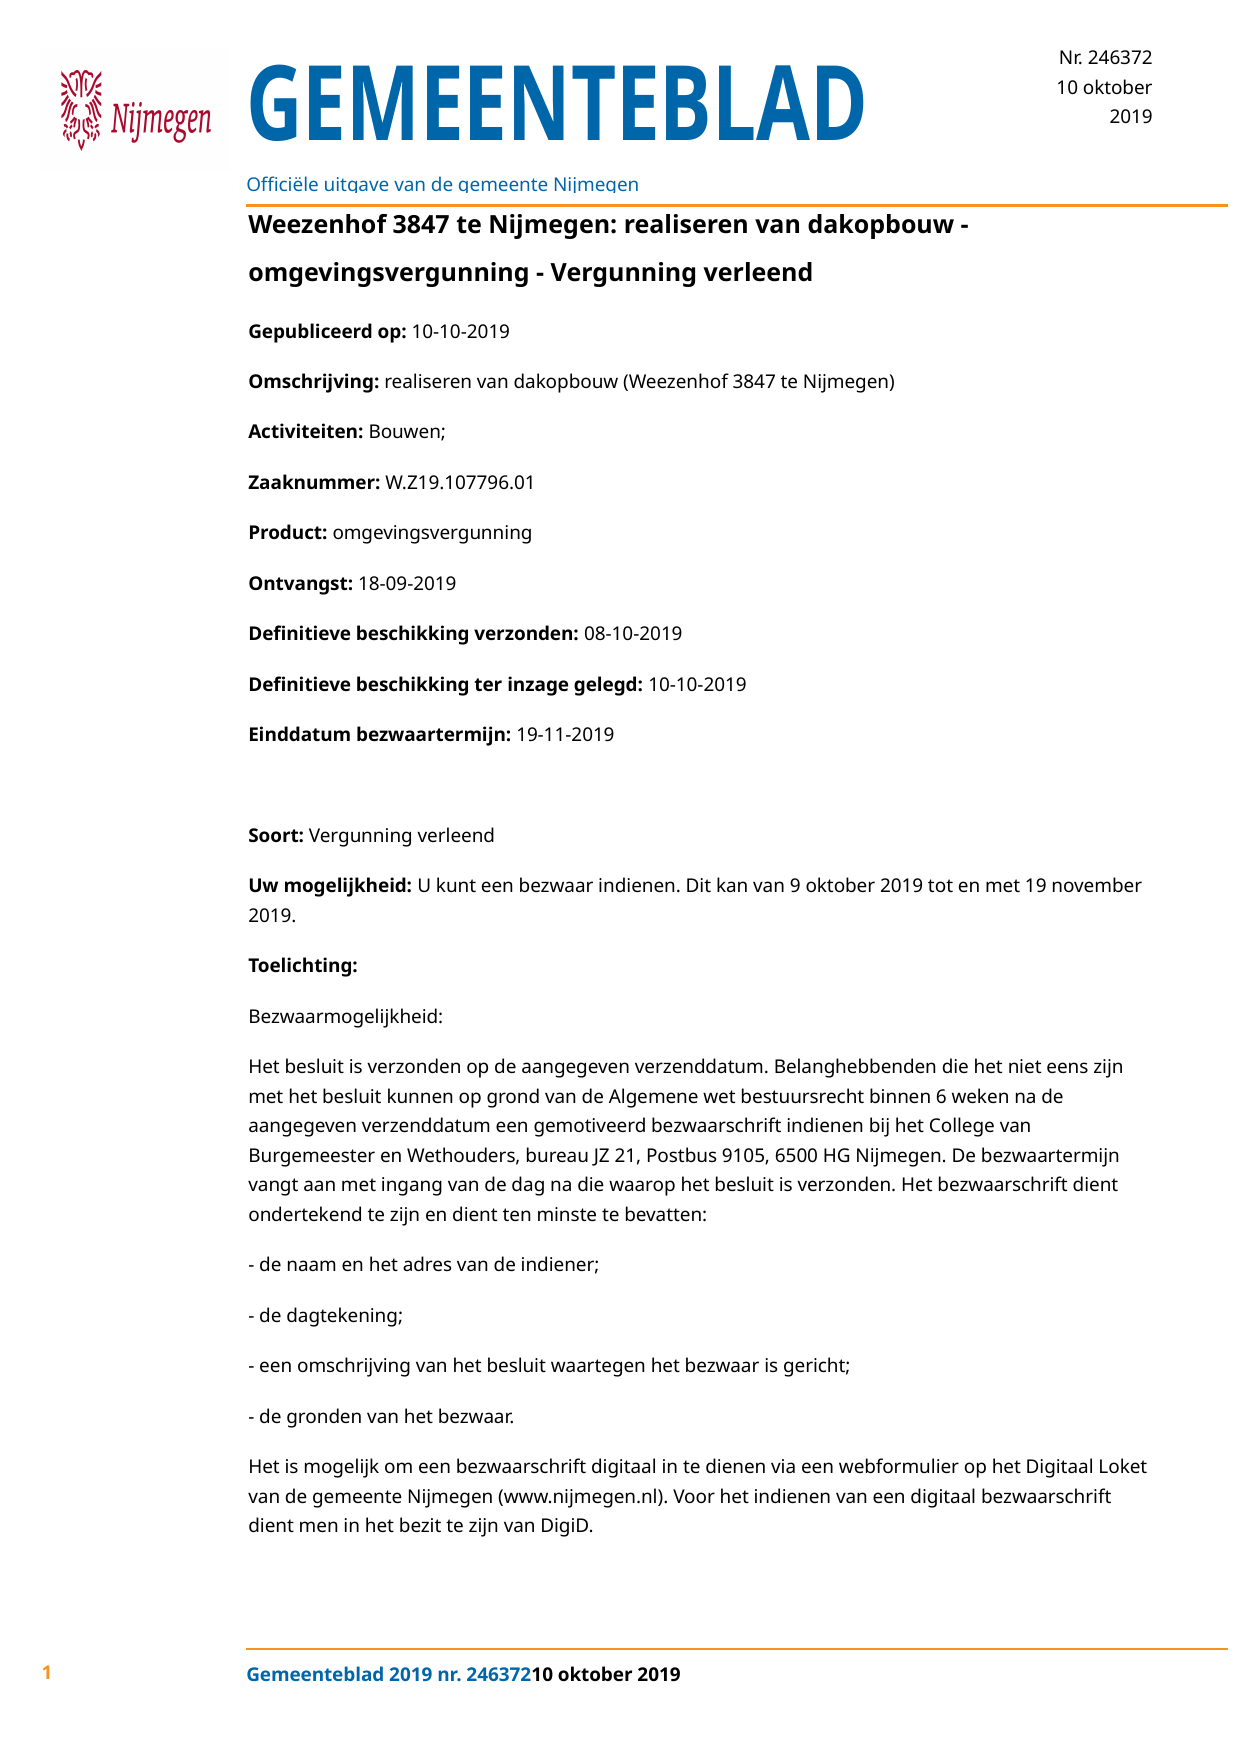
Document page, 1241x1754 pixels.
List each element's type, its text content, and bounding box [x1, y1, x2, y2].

text - de naam en het adres van de indiener; [248, 1252, 1152, 1277]
text Uw mogelijkheid: U kunt een bezwaar indienen. Dit kan van 9 oktober 2019 tot en met 19 november 2019. [248, 872, 1152, 928]
text Bezwaarmogelijkheid: [248, 1003, 1152, 1029]
text Einddatum bezwaartermijn: 19-11-2019 [248, 721, 1152, 747]
text Gepubliceerd op: 10-10-2019 [248, 318, 1152, 344]
text - een omschrijving van het besluit waartegen het bezwaar is gericht; [248, 1352, 1152, 1378]
text Omschrijving: realiseren van dakopbouw (Weezenhof 3847 te Nijmegen) [248, 368, 1152, 394]
text Ontvangst: 18-09-2019 [248, 570, 1152, 596]
text - de dagtekening; [248, 1302, 1152, 1328]
text Zaaknummer: W.Z19.107796.01 [248, 469, 1152, 495]
text Activiteiten: Bouwen; [248, 419, 1152, 444]
picture [41, 47, 231, 172]
text Definitieve beschikking ter inzage gelegd: 10-10-2019 [248, 671, 1152, 697]
text Toelichting: [248, 952, 1152, 978]
text Definitieve beschikking verzonden: 08-10-2019 [248, 620, 1152, 646]
text Het is mogelijk om een bezwaarschrift digitaal in te dienen via een webformulier op het Digitaal Loket van de gemeente Nijmegen (www.nijmegen.nl). Voor het indienen van een digitaal bezwaarschrift dient men in het bezit te zijn van DigiD. [248, 1453, 1152, 1538]
text Het besluit is verzonden op de aangegeven verzenddatum. Belanghebbenden die het niet eens zijn met het besluit kunnen op grond van de Algemene wet bestuursrecht binnen 6 weken na de aangegeven verzenddatum een gemotiveerd bezwaarschrift indienen bij het College van Burgemeester en Wethouders, bureau JZ 21, Postbus 9105, 6500 HG Nijmegen. De bezwaartermijn vangt aan met ingang van de dag na die waarop het besluit is verzonden. Het bezwaarschrift dient ondertekend te zijn en dient ten minste te bevatten: [248, 1053, 1152, 1227]
text - de gronden van het bezwaar. [248, 1403, 1152, 1429]
text Weezenhof 3847 te Nijmegen: realiseren van dakopbouw - omgevingsvergunning - Vergunning verleend [248, 207, 1152, 288]
text Product: omgevingsvergunning [248, 519, 1152, 545]
text Soort: Vergunning verleend [248, 822, 1152, 848]
